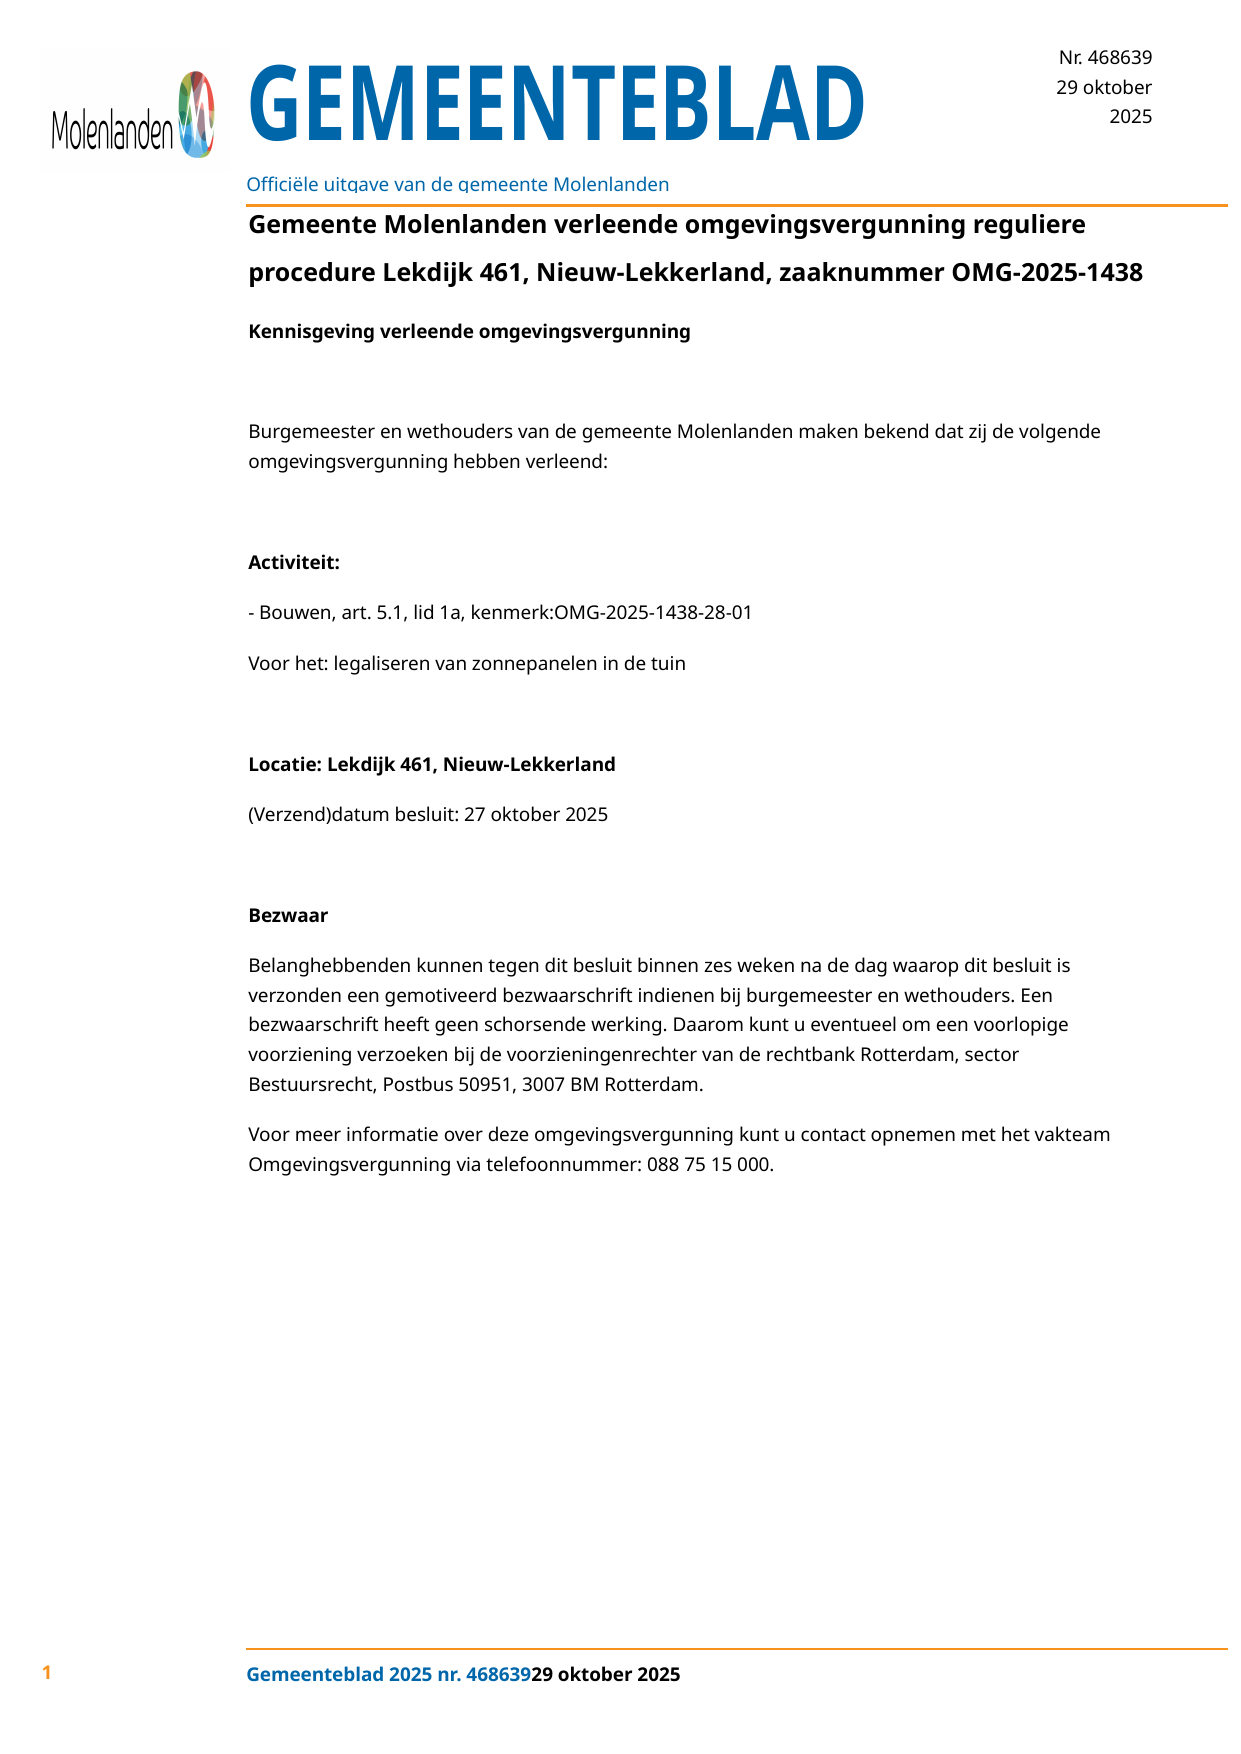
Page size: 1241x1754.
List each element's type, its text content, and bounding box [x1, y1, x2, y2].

text Activiteit: [248, 549, 1152, 575]
picture [41, 47, 231, 172]
text Voor meer informatie over deze omgevingsvergunning kunt u contact opnemen met het vakteam Omgevingsvergunning via telefoonnummer: 088 75 15 000. [248, 1121, 1152, 1177]
text Burgemeester en wethouders van de gemeente Molenlanden maken bekend dat zij de volgende omgevingsvergunning hebben verleend: [248, 419, 1152, 474]
text Locatie: Lekdijk 461, Nieuw-Lekkerland [248, 751, 1152, 777]
text Voor het: legaliseren van zonnepanelen in de tuin [248, 650, 1152, 676]
text Kennisgeving verleende omgevingsvergunning [248, 318, 1152, 344]
text Bezwaar [248, 902, 1152, 928]
text (Verzend)datum besluit: 27 oktober 2025 [248, 801, 1152, 827]
text - Bouwen, art. 5.1, lid 1a, kenmerk:OMG-2025-1438-28-01 [248, 599, 1152, 625]
text Gemeente Molenlanden verleende omgevingsvergunning reguliere procedure Lekdijk 461, Nieuw-Lekkerland, zaaknummer OMG-2025-1438 [248, 207, 1152, 288]
text Belanghebbenden kunnen tegen dit besluit binnen zes weken na de dag waarop dit besluit is verzonden een gemotiveerd bezwaarschrift indienen bij burgemeester en wethouders. Een bezwaarschrift heeft geen schorsende werking. Daarom kunt u eventueel om een voorlopige voorziening verzoeken bij de voorzieningenrechter van de rechtbank Rotterdam, sector Bestuursrecht, Postbus 50951, 3007 BM Rotterdam. [248, 952, 1152, 1097]
